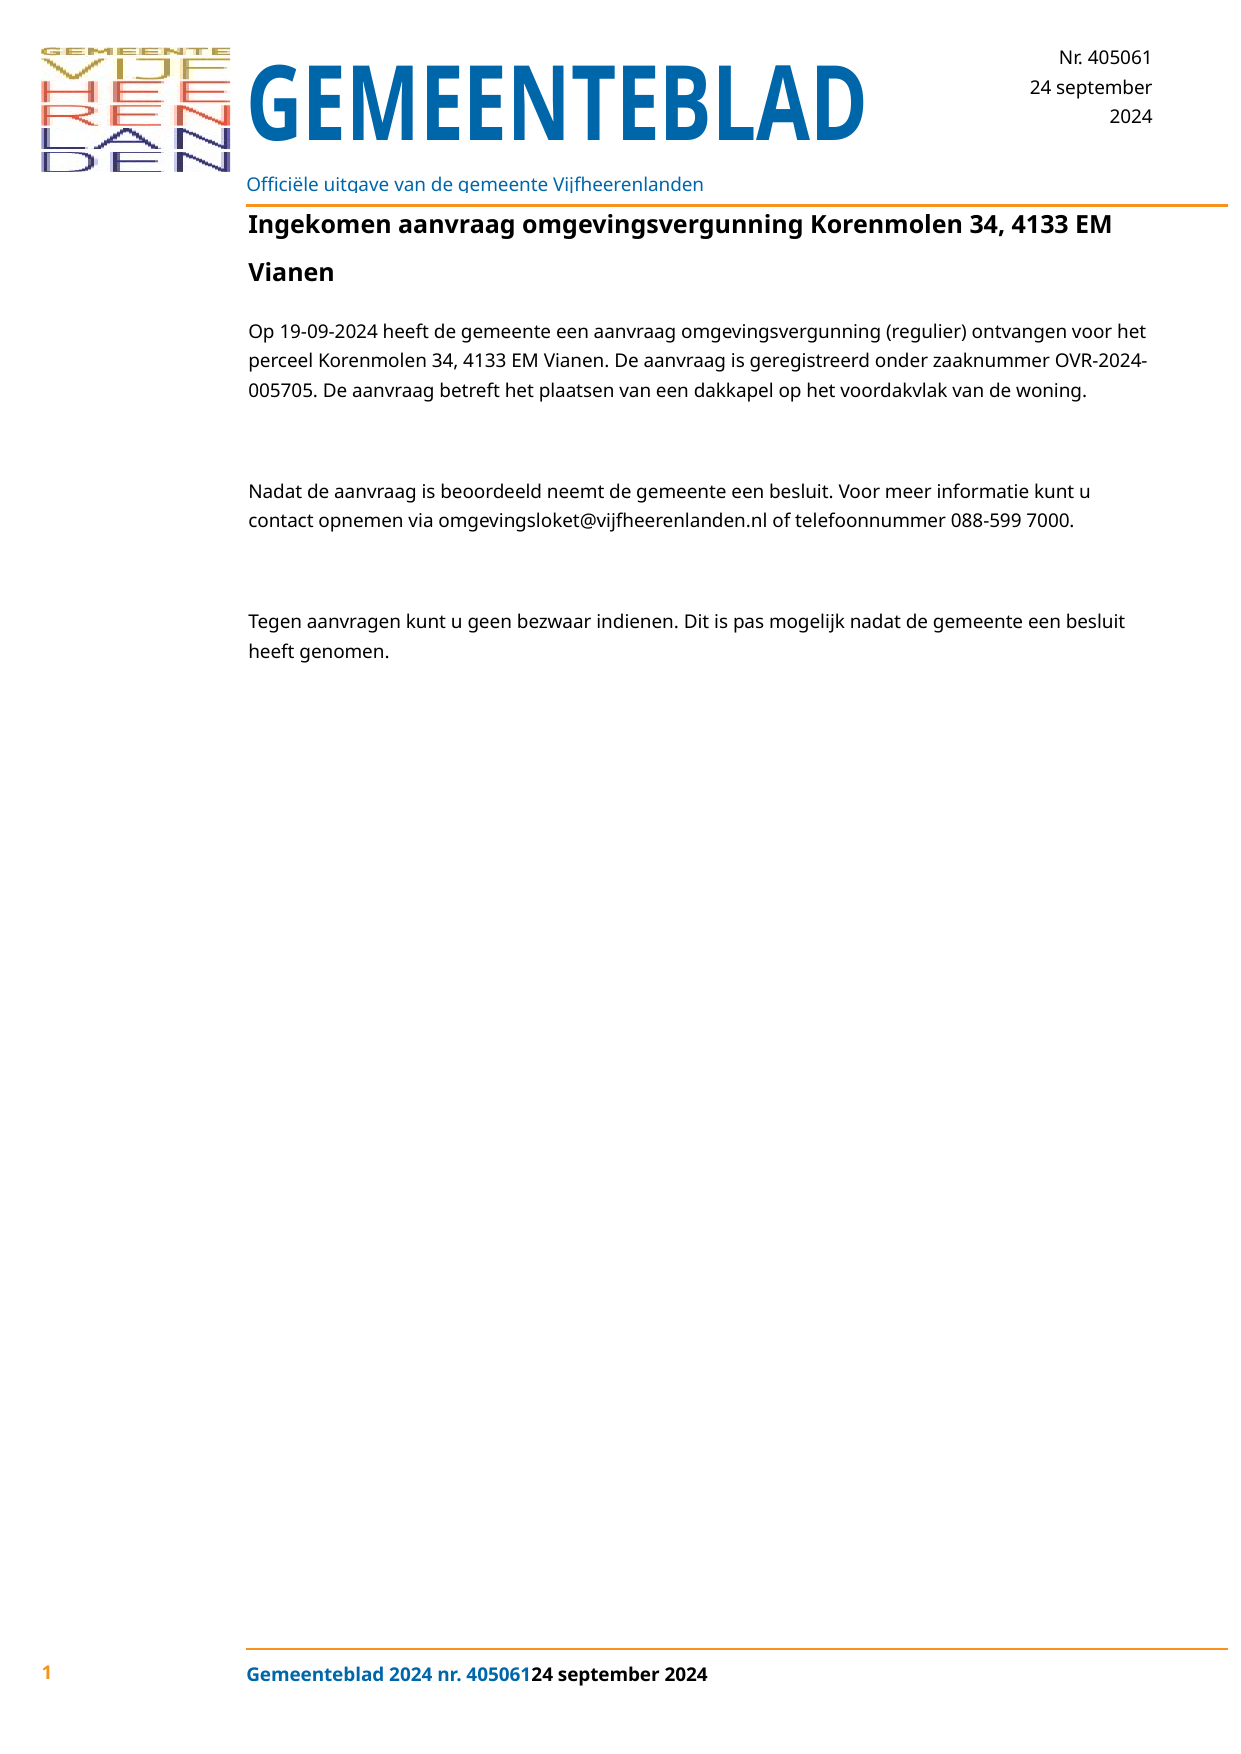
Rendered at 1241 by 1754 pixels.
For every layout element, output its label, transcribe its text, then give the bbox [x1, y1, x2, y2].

text Nadat de aanvraag is beoordeeld neemt de gemeente een besluit. Voor meer informatie kunt u contact opnemen via omgevingsloket@vijfheerenlanden.nl of telefoonnummer 088-599 7000. [248, 478, 1152, 533]
text Op 19-09-2024 heeft de gemeente een aanvraag omgevingsvergunning (regulier) ontvangen voor het perceel Korenmolen 34, 4133 EM Vianen. De aanvraag is geregistreerd onder zaaknummer OVR-2024-005705. De aanvraag betreft het plaatsen van een dakkapel op het voordakvlak van de woning. [248, 318, 1152, 403]
picture [41, 47, 231, 172]
text Ingekomen aanvraag omgevingsvergunning Korenmolen 34, 4133 EM Vianen [248, 207, 1152, 288]
text Tegen aanvragen kunt u geen bezwaar indienen. Dit is pas mogelijk nadat de gemeente een besluit heeft genomen. [248, 608, 1152, 664]
